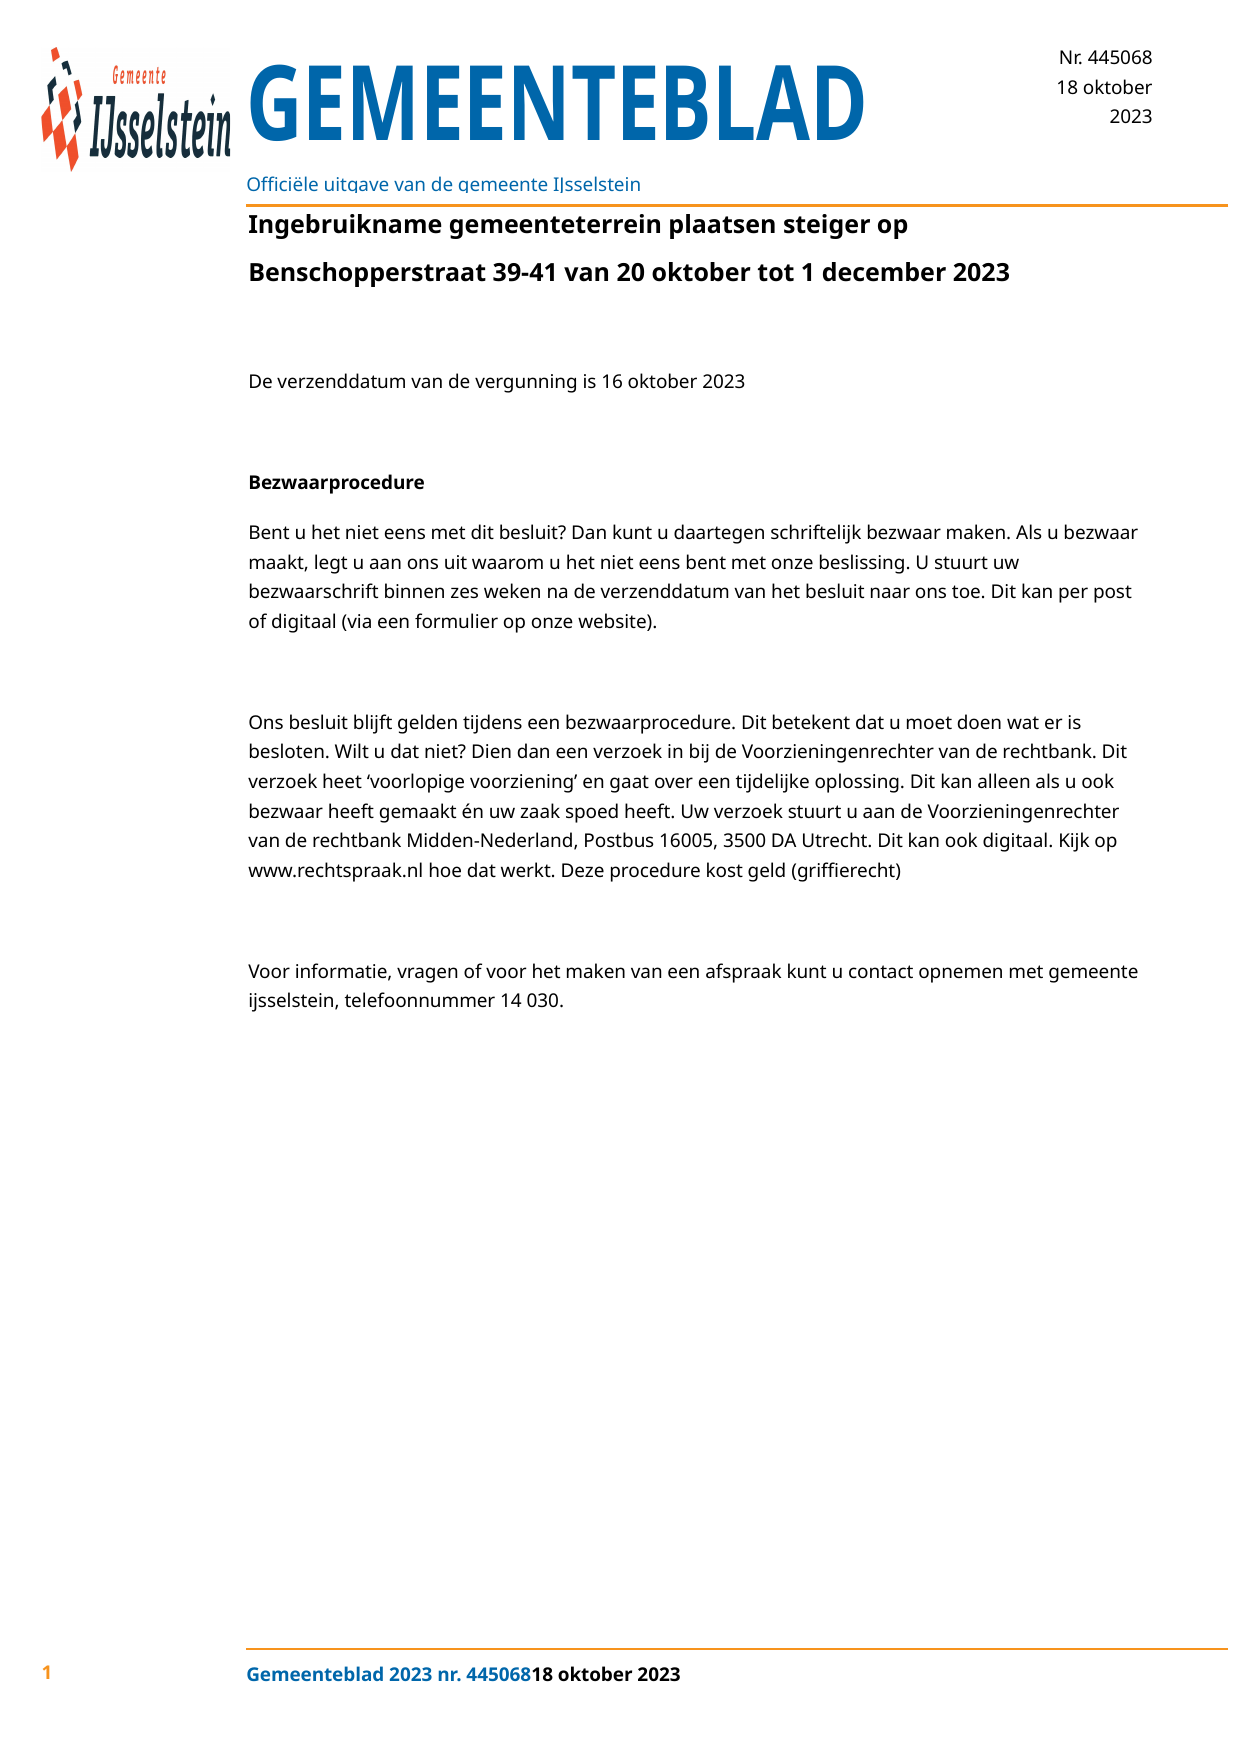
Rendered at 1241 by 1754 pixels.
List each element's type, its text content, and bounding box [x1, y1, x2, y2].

text Bent u het niet eens met dit besluit? Dan kunt u daartegen schriftelijk bezwaar maken. Als u bezwaar maakt, legt u aan ons uit waarom u het niet eens bent met onze beslissing. U stuurt uw bezwaarschrift binnen zes weken na de verzenddatum van het besluit naar ons toe. Dit kan per post of digitaal (via een formulier op onze website). [248, 519, 1152, 634]
picture [41, 47, 231, 172]
text Ingebruikname gemeenteterrein plaatsen steiger op Benschopperstraat 39-41 van 20 oktober tot 1 december 2023 [248, 207, 1152, 288]
text Bezwaarprocedure [248, 469, 1152, 495]
text Ons besluit blijft gelden tijdens een bezwaarprocedure. Dit betekent dat u moet doen wat er is besloten. Wilt u dat niet? Dien dan een verzoek in bij de Voorzieningenrechter van de rechtbank. Dit verzoek heet ‘voorlopige voorziening’ en gaat over een tijdelijke oplossing. Dit kan alleen als u ook bezwaar heeft gemaakt én uw zaak spoed heeft. Uw verzoek stuurt u aan de Voorzieningenrechter van de rechtbank Midden-Nederland, Postbus 16005, 3500 DA Utrecht. Dit kan ook digitaal. Kijk op www.rechtspraak.nl hoe dat werkt. Deze procedure kost geld (griffierecht) [248, 709, 1152, 883]
text De verzenddatum van de vergunning is 16 oktober 2023 [248, 368, 1152, 394]
text Voor informatie, vragen of voor het maken van een afspraak kunt u contact opnemen met gemeente ijsselstein, telefoonnummer 14 030. [248, 958, 1152, 1013]
